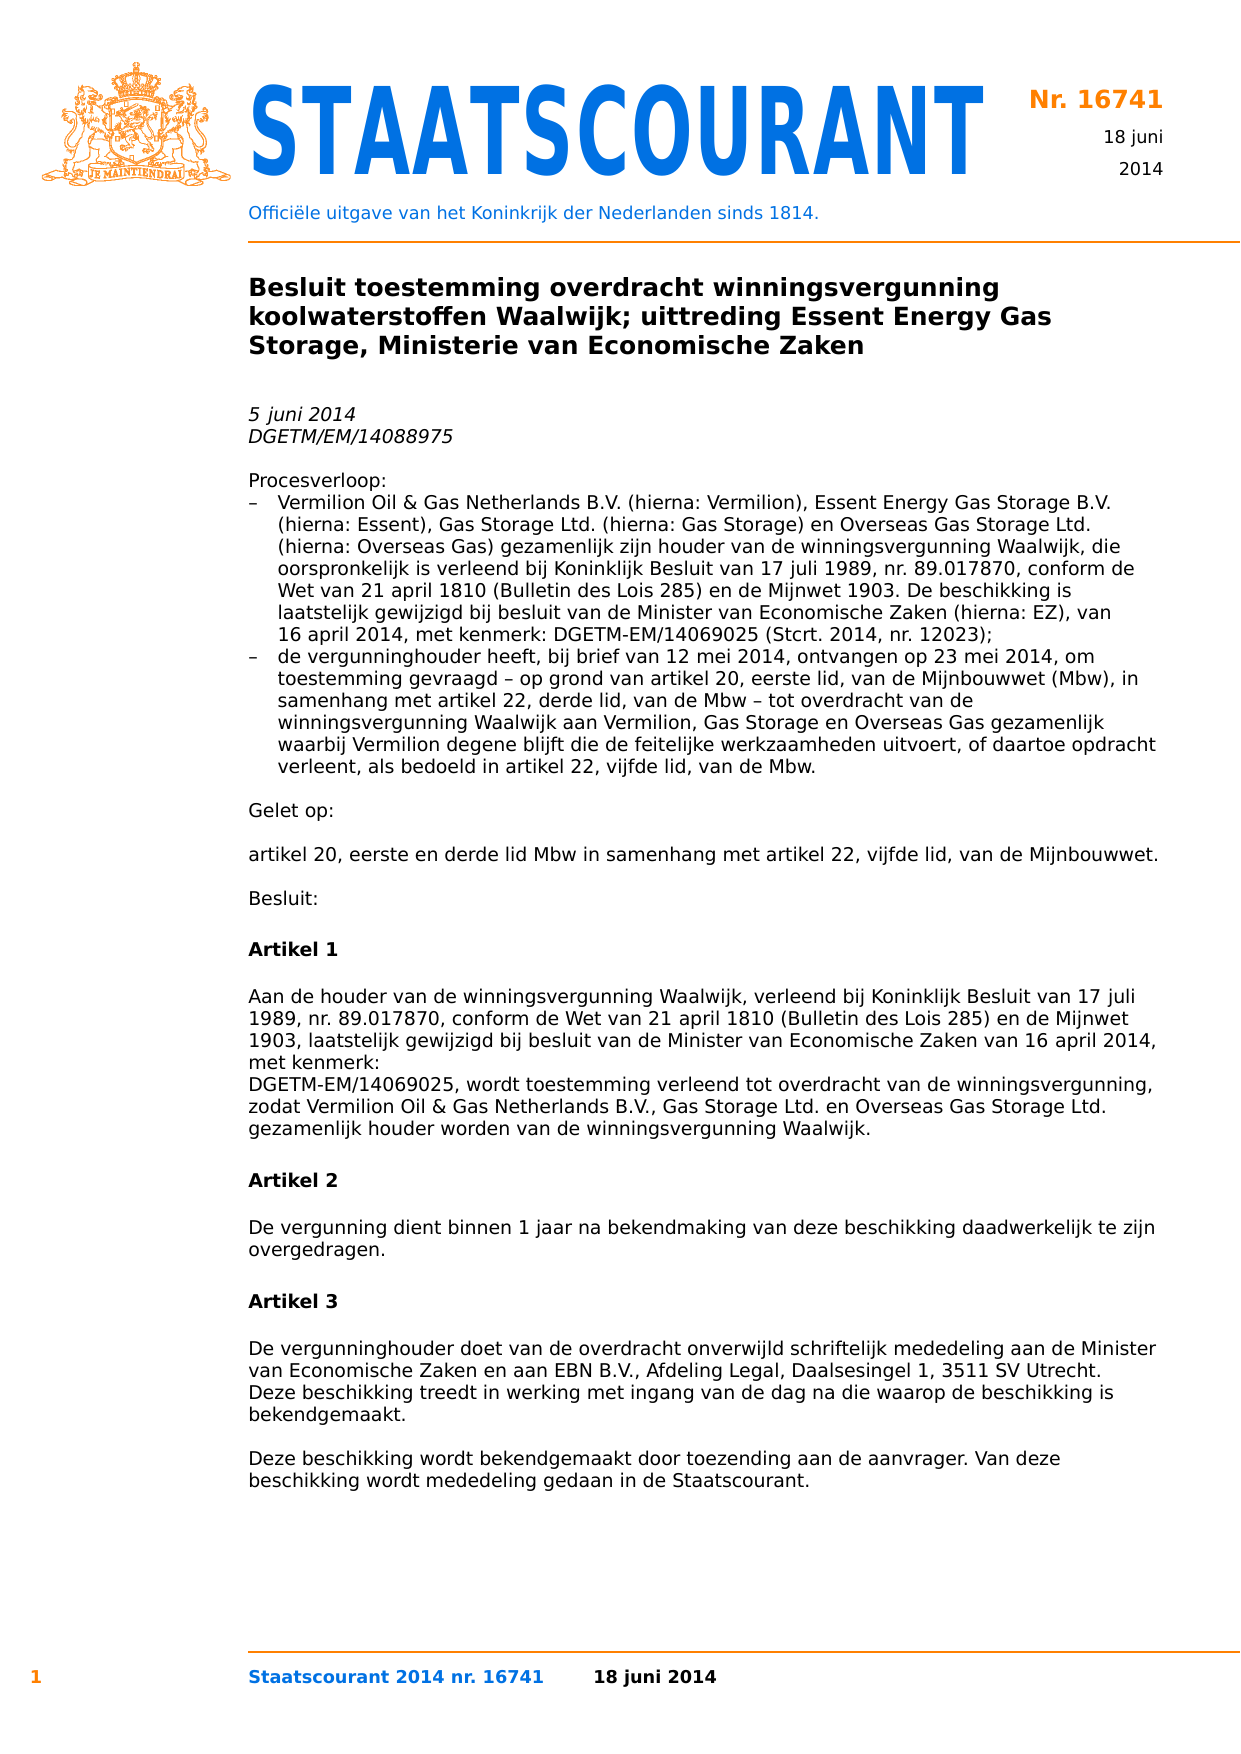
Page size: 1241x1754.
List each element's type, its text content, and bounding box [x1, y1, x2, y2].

text Besluit: [248, 887, 1163, 909]
text artikel 20, eerste en derde lid Mbw in samenhang met artikel 22, vijfde lid, van de Mijnbouwwet. [248, 843, 1163, 866]
text De vergunning dient binnen 1 jaar na bekendmaking van deze beschikking daadwerkelijk te zijn overgedragen. [248, 1217, 1163, 1261]
text DGETM/EM/14088975 [248, 426, 1163, 448]
text Gelet op: [248, 800, 1163, 822]
table_header Nr. 16741 [998, 62, 1240, 121]
table_cell 18 juni [998, 121, 1240, 153]
text – de vergunninghouder heeft, bij brief van 12 mei 2014, ontvangen op 23 mei 2014, om toestemming gevraagd – op grond van artikel 20, eerste lid, van de Mijnbouwwet (Mbw), in samenhang met artikel 22, derde lid, van de Mbw – tot overdracht van de winningsvergunning Waalwijk aan Vermilion, Gas Storage en Overseas Gas gezamenlijk waarbij Vermilion degene blijft die de feitelijke werkzaamheden uitvoert, of daartoe opdracht verleent, als bedoeld in artikel 22, vijfde lid, van de Mbw. [248, 646, 1163, 778]
picture [41, 62, 231, 186]
subtitle Artikel 3 [248, 1291, 1163, 1313]
text 5 juni 2014 [248, 404, 1163, 426]
table_cell Officiële uitgave van het Koninkrijk der Nederlanden sinds 1814. [248, 203, 1240, 241]
subtitle Artikel 2 [248, 1170, 1163, 1192]
table_cell 2014 [998, 153, 1240, 203]
subtitle Besluit toestemming overdracht winningsvergunning koolwaterstoffen Waalwijk; uittreding Essent Energy Gas Storage, Ministerie van Economische Zaken [248, 273, 1163, 361]
text Aan de houder van de winningsvergunning Waalwijk, verleend bij Koninklijk Besluit van 17 juli 1989, nr. 89.017870, conform de Wet van 21 april 1810 (Bulletin des Lois 285) en de Mijnwet 1903, laatstelijk gewijzigd bij besluit van de Minister van Economische Zaken van 16 april 2014, met kenmerk: [248, 986, 1163, 1074]
subtitle Artikel 1 [248, 939, 1163, 961]
text Deze beschikking wordt bekendgemaakt door toezending aan de aanvrager. Van deze beschikking wordt mededeling gedaan in de Staatscourant. [248, 1448, 1163, 1492]
text Deze beschikking treedt in werking met ingang van de dag na die waarop de beschikking is bekendgemaakt. [248, 1382, 1163, 1426]
table_header [25, 62, 248, 241]
text Procesverloop: [248, 470, 1163, 492]
text DGETM-EM/14069025, wordt toestemming verleend tot overdracht van de winningsvergunning, zodat Vermilion Oil & Gas Netherlands B.V., Gas Storage Ltd. en Overseas Gas Storage Ltd. gezamenlijk houder worden van de winningsvergunning Waalwijk. [248, 1074, 1163, 1140]
text – Vermilion Oil & Gas Netherlands B.V. (hierna: Vermilion), Essent Energy Gas Storage B.V.(hierna: Essent), Gas Storage Ltd. (hierna: Gas Storage) en Overseas Gas Storage Ltd. (hierna: Overseas Gas) gezamenlijk zijn houder van de winningsvergunning Waalwijk, die oorspronkelijk is verleend bij Koninklijk Besluit van 17 juli 1989, nr. 89.017870, conform de Wet van 21 april 1810 (Bulletin des Lois 285) en de Mijnwet 1903. De beschikking is laatstelijk gewijzigd bij besluit van de Minister van Economische Zaken (hierna: EZ), van 16 april 2014, met kenmerk: DGETM-EM/14069025 (Stcrt. 2014, nr. 12023); [248, 492, 1163, 646]
text De vergunninghouder doet van de overdracht onverwijld schriftelijk mededeling aan de Minister van Economische Zaken en aan EBN B.V., Afdeling Legal, Daalsesingel 1, 3511 SV Utrecht. [248, 1338, 1163, 1382]
table_header STAATSCOURANT [248, 62, 998, 203]
